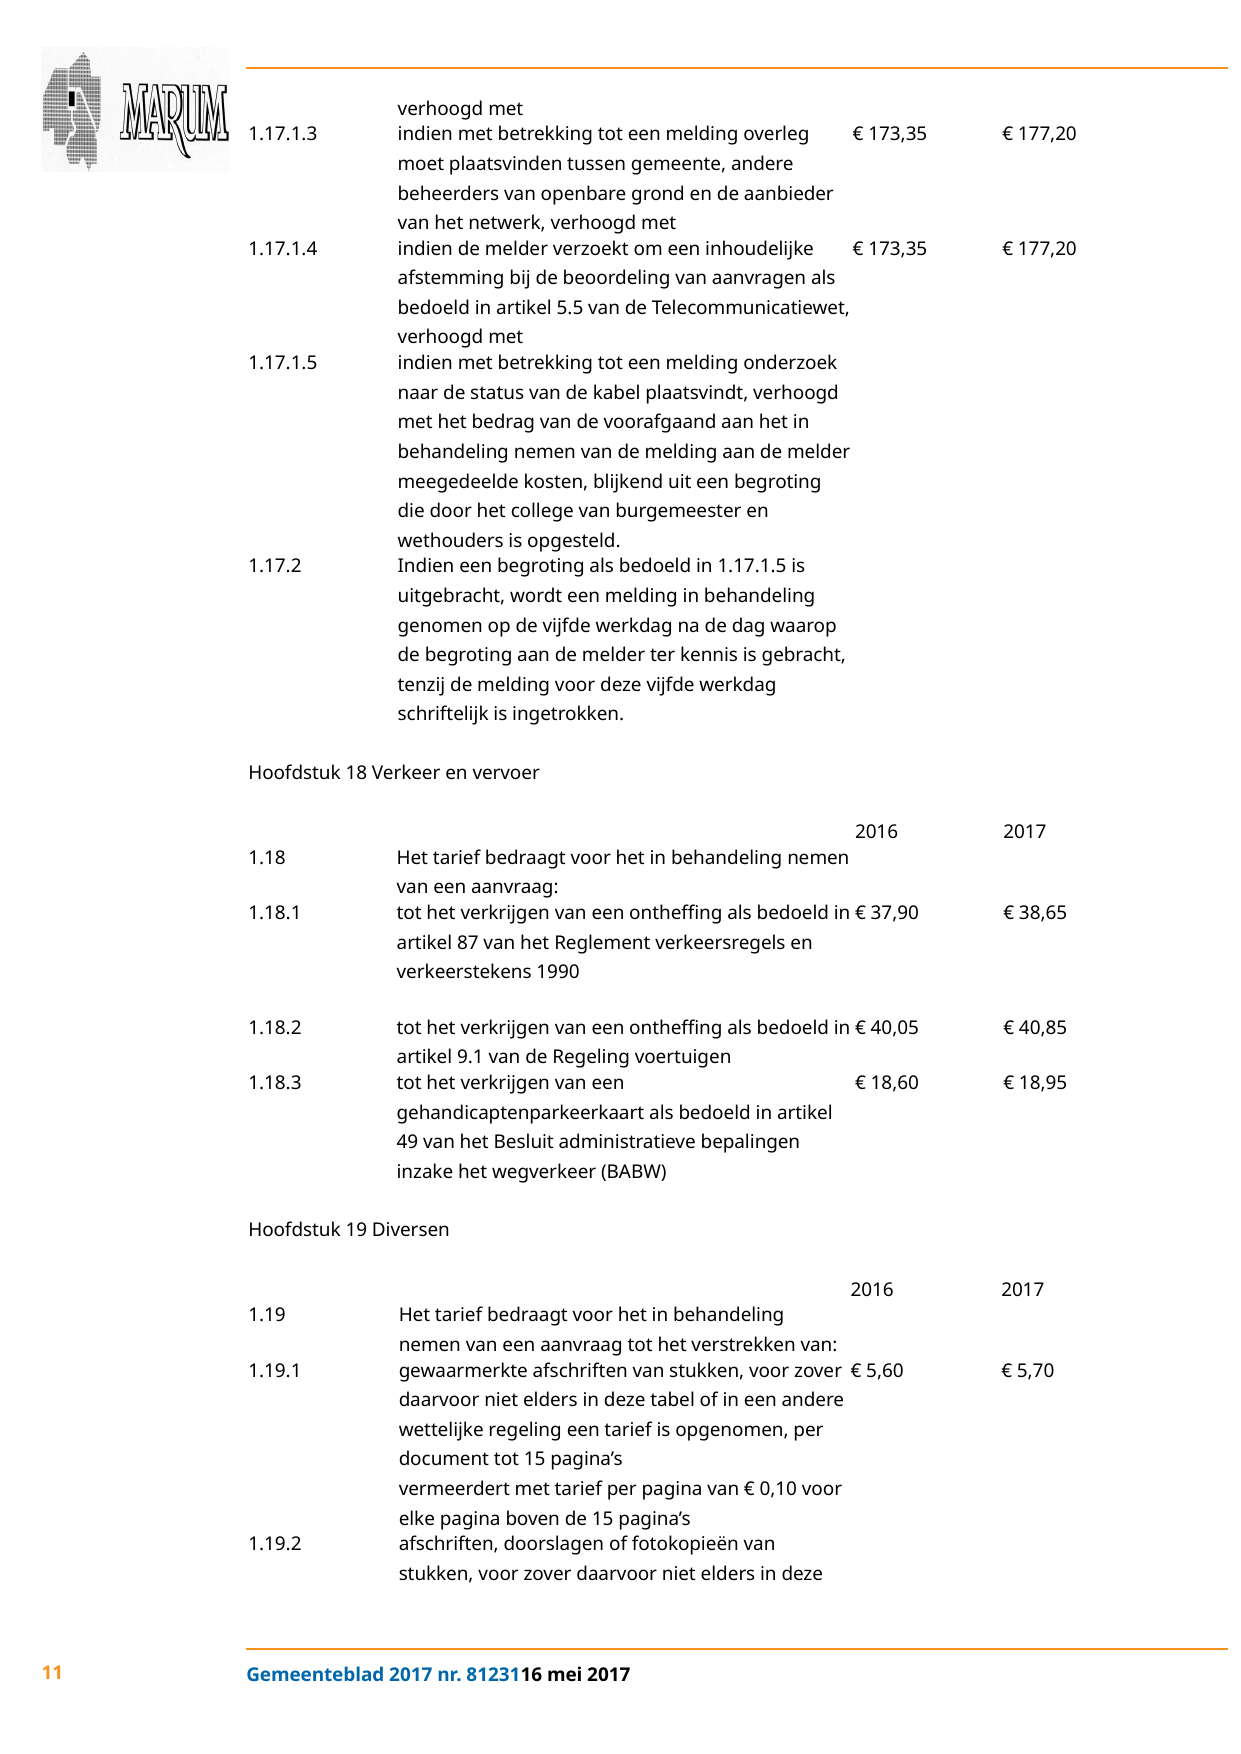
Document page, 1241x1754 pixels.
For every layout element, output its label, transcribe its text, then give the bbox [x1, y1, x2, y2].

table_cell 1.17.1.4 [248, 235, 397, 349]
table_cell [248, 95, 397, 121]
table_cell € 177,20 [1002, 121, 1152, 235]
table_cell indien met betrekking tot een melding onderzoek naar de status van de kabel plaatsvindt, verhoogd met het bedrag van de voorafgaand aan het in behandeling nemen van de melding aan de melder meegedeelde kosten, blijkend uit een begroting die door het college van burgemeester en wethouders is opgesteld. [398, 350, 852, 553]
table_cell € 5,70 [1001, 1357, 1152, 1531]
table_cell [853, 95, 1002, 121]
table_cell 1.18.1 [248, 900, 396, 984]
table_cell [1001, 1531, 1152, 1586]
table_cell [850, 1302, 1001, 1357]
table_header 2017 [1003, 819, 1152, 844]
table_cell tot het verkrijgen van een gehandicaptenparkeerkaart als bedoeld in artikel 49 van het Besluit administratieve bepalingen inzake het wegverkeer (BABW) [396, 1069, 855, 1184]
table_cell € 173,35 [853, 121, 1002, 235]
table_cell € 18,60 [855, 1069, 1003, 1184]
table_cell [853, 350, 1002, 553]
table_cell € 37,90 [855, 900, 1003, 984]
table_cell afschriften, doorslagen of fotokopieën van stukken, voor zover daarvoor niet elders in deze [399, 1531, 850, 1586]
table_cell verhoogd met [398, 95, 852, 121]
picture [41, 47, 231, 172]
table_cell 1.18.2 [248, 984, 396, 1069]
table_header [399, 1276, 850, 1302]
table_cell gewaarmerkte afschriften van stukken, voor zover daarvoor niet elders in deze tabel of in een andere wettelijke regeling een tarief is opgenomen, per document tot 15 pagina’s vermeerdert met tarief per pagina van € 0,10 voor elke pagina boven de 15 pagina’s [399, 1357, 850, 1531]
table_cell tot het verkrijgen van een ontheffing als bedoeld in artikel 87 van het Reglement verkeersregels en verkeerstekens 1990 [396, 900, 855, 984]
table_cell 1.17.2 [248, 553, 397, 726]
table_cell indien de melder verzoekt om een inhoudelijke afstemming bij de beoordeling van aanvragen als bedoeld in artikel 5.5 van de Telecommunicatiewet, verhoogd met [398, 235, 852, 349]
table_cell indien met betrekking tot een melding overleg moet plaatsvinden tussen gemeente, andere beheerders van openbare grond en de aanbieder van het netwerk, verhoogd met [398, 121, 852, 235]
table_cell 1.18 [248, 844, 396, 899]
table_cell € 173,35 [853, 235, 1002, 349]
table_header 2016 [855, 819, 1003, 844]
table_cell € 177,20 [1002, 235, 1152, 349]
table_header [248, 1276, 398, 1302]
table_cell [853, 553, 1002, 726]
table_cell [1001, 1302, 1152, 1357]
table_cell € 18,95 [1003, 1069, 1152, 1184]
table_header [396, 819, 855, 844]
table_cell [1002, 95, 1152, 121]
table_cell [1003, 844, 1152, 899]
table_cell Indien een begroting als bedoeld in 1.17.1.5 is uitgebracht, wordt een melding in behandeling genomen op de vijfde werkdag na de dag waarop de begroting aan de melder ter kennis is gebracht, tenzij de melding voor deze vijfde werkdag schriftelijk is ingetrokken. [398, 553, 852, 726]
table_cell Het tarief bedraagt voor het in behandeling nemen van een aanvraag: [396, 844, 855, 899]
table_cell tot het verkrijgen van een ontheffing als bedoeld in artikel 9.1 van de Regeling voertuigen [396, 984, 855, 1069]
table_cell 1.19.1 [248, 1357, 398, 1531]
table_cell 1.19.2 [248, 1531, 398, 1586]
table_cell 1.17.1.3 [248, 121, 397, 235]
table_header 2016 [850, 1276, 1001, 1302]
table_cell € 40,05 [855, 984, 1003, 1069]
table_header [248, 819, 396, 844]
text Hoofdstuk 18 Verkeer en vervoer [248, 759, 1152, 785]
table_cell € 40,85 [1003, 984, 1152, 1069]
text Hoofdstuk 19 Diversen [248, 1217, 1152, 1242]
table_cell [855, 844, 1003, 899]
table_cell [1002, 350, 1152, 553]
table_cell € 38,65 [1003, 900, 1152, 984]
table_cell Het tarief bedraagt voor het in behandeling nemen van een aanvraag tot het verstrekken van: [399, 1302, 850, 1357]
table_header 2017 [1001, 1276, 1152, 1302]
table_cell [850, 1531, 1001, 1586]
table_cell 1.17.1.5 [248, 350, 397, 553]
table_cell [1002, 553, 1152, 726]
table_cell 1.18.3 [248, 1069, 396, 1184]
table_cell 1.19 [248, 1302, 398, 1357]
table_cell € 5,60 [850, 1357, 1001, 1531]
